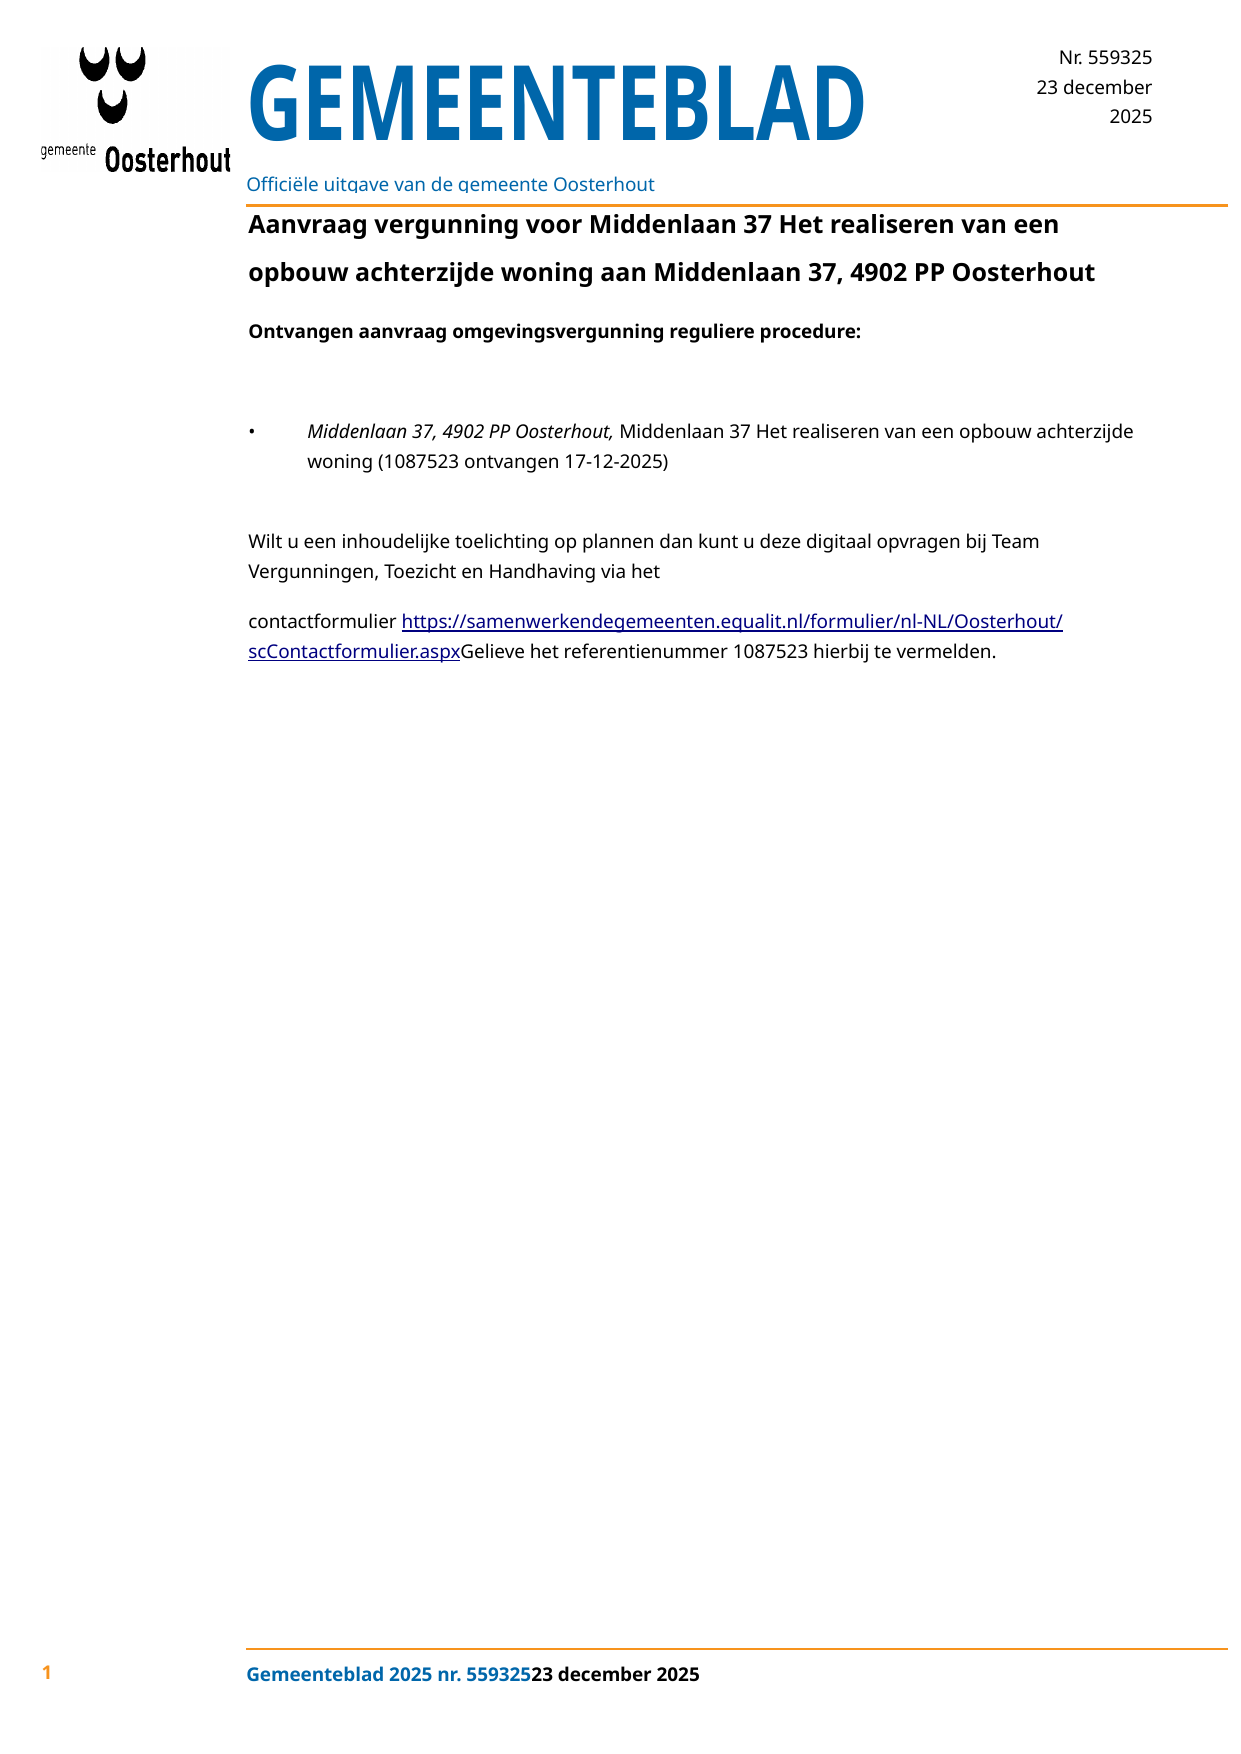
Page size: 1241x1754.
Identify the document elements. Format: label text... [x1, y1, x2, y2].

list Middenlaan 37, 4902 PP Oosterhout, Middenlaan 37 Het realiseren van een opbouw achterzijde woning (1087523 ontvangen 17-12-2025) [248, 419, 1152, 474]
text Aanvraag vergunning voor Middenlaan 37 Het realiseren van een opbouw achterzijde woning aan Middenlaan 37, 4902 PP Oosterhout [248, 207, 1152, 288]
text Wilt u een inhoudelijke toelichting op plannen dan kunt u deze digitaal opvragen bij Team Vergunningen, Toezicht en Handhaving via het [248, 528, 1152, 584]
text contactformulier https://samenwerkendegemeenten.equalit.nl/formulier/nl-NL/Oosterhout/scContactformulier.aspxGelieve het referentienummer 1087523 hierbij te vermelden. [248, 608, 1152, 664]
picture [41, 47, 231, 172]
text Ontvangen aanvraag omgevingsvergunning reguliere procedure: [248, 318, 1152, 344]
